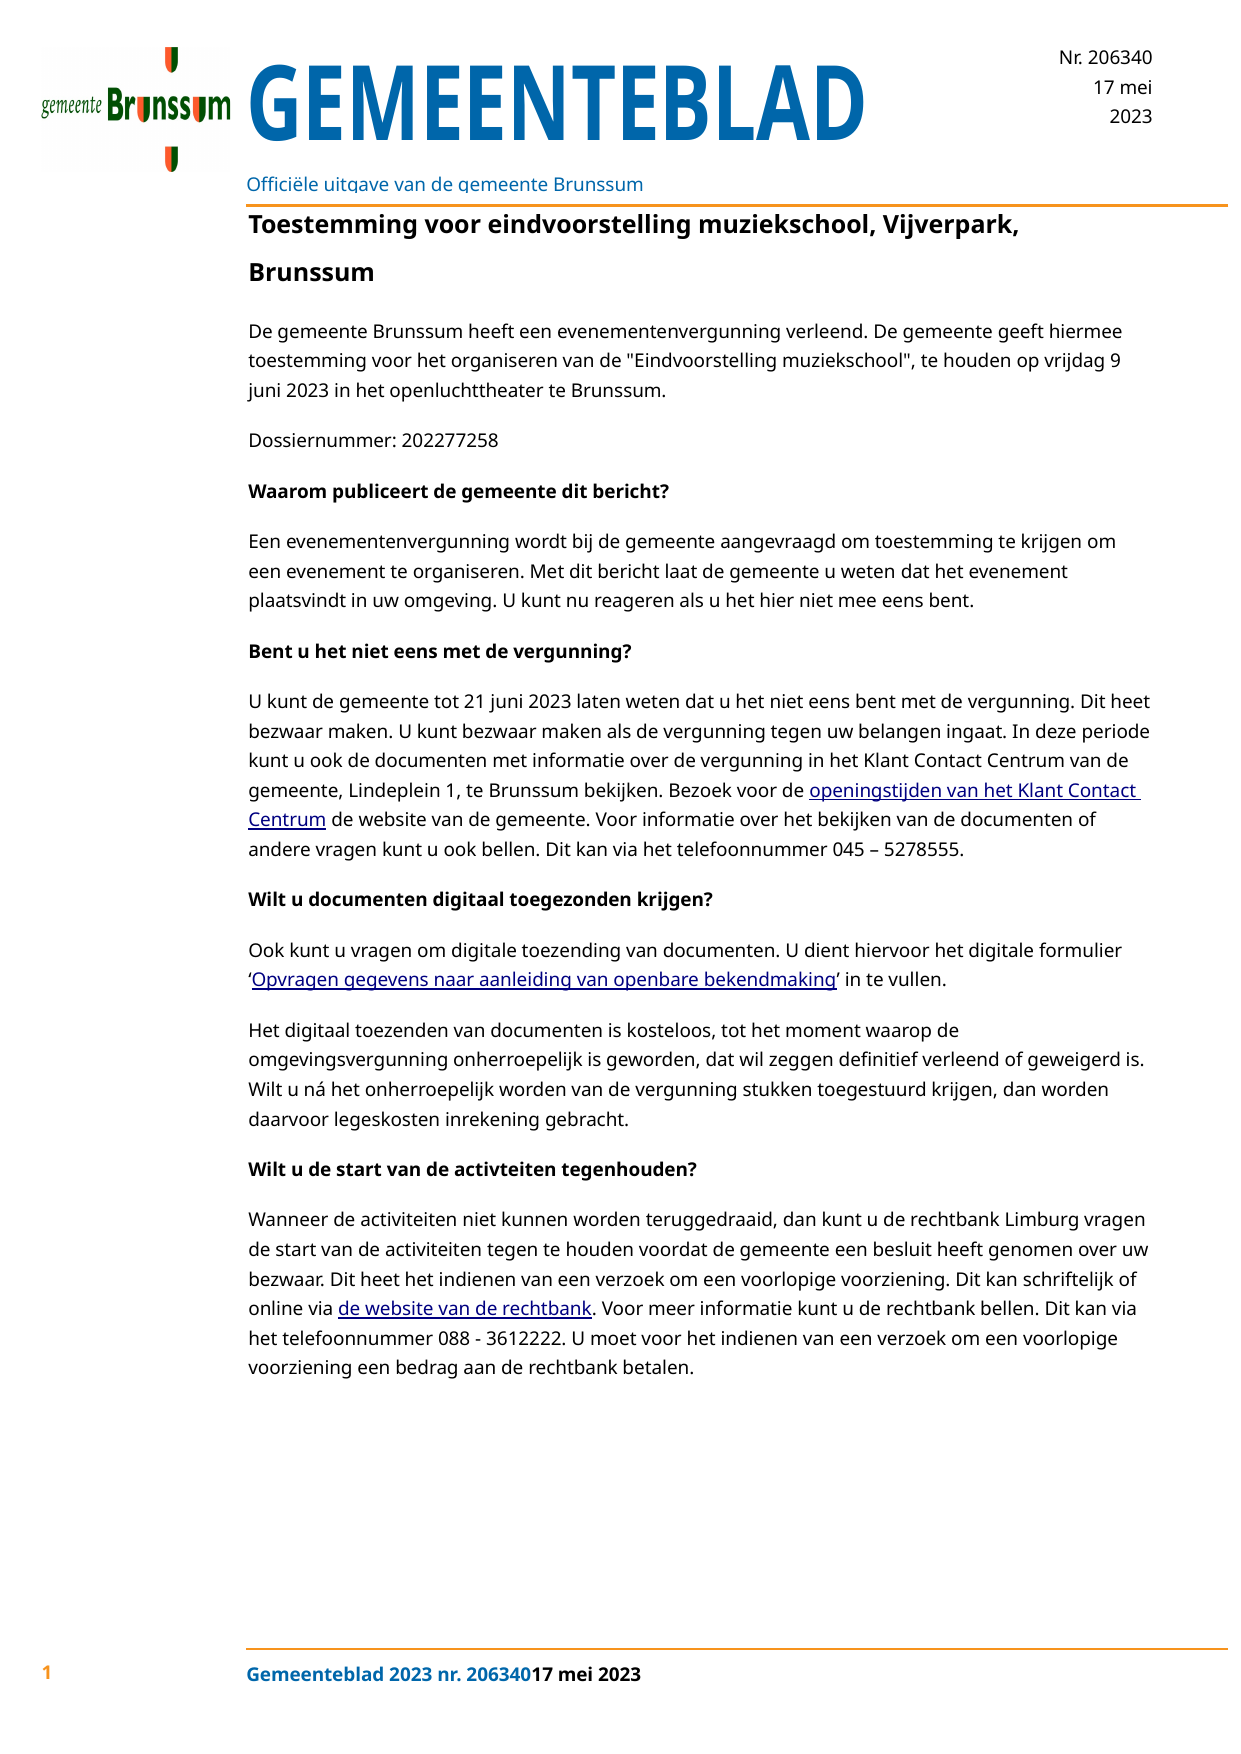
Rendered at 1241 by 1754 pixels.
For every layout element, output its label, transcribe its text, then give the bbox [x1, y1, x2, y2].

text Wilt u documenten digitaal toegezonden krijgen? [248, 887, 1152, 912]
text De gemeente Brunssum heeft een evenementenvergunning verleend. De gemeente geeft hiermee toestemming voor het organiseren van de "Eindvoorstelling muziekschool", te houden op vrijdag 9 juni 2023 in het openluchttheater te Brunssum. [248, 318, 1152, 403]
text Dossiernummer: 202277258 [248, 427, 1152, 453]
text Toestemming voor eindvoorstelling muziekschool, Vijverpark, Brunssum [248, 207, 1152, 288]
text Het digitaal toezenden van documenten is kosteloos, tot het moment waarop de omgevingsvergunning onherroepelijk is geworden, dat wil zeggen definitief verleend of geweigerd is. Wilt u ná het onherroepelijk worden van de vergunning stukken toegestuurd krijgen, dan worden daarvoor legeskosten inrekening gebracht. [248, 1017, 1152, 1132]
text Ook kunt u vragen om digitale toezending van documenten. U dient hiervoor het digitale formulier ‘Opvragen gegevens naar aanleiding van openbare bekendmaking’ in te vullen. [248, 937, 1152, 992]
text Wilt u de start van de activteiten tegenhouden? [248, 1156, 1152, 1182]
text Bent u het niet eens met de vergunning? [248, 638, 1152, 664]
picture [41, 47, 231, 172]
text Wanneer de activiteiten niet kunnen worden teruggedraaid, dan kunt u de rechtbank Limburg vragen de start van de activiteiten tegen te houden voordat de gemeente een besluit heeft genomen over uw bezwaar. Dit heet het indienen van een verzoek om een voorlopige voorziening. Dit kan schriftelijk of online via de website van de rechtbank. Voor meer informatie kunt u de rechtbank bellen. Dit kan via het telefoonnummer 088 - 3612222. U moet voor het indienen van een verzoek om een voorlopige voorziening een bedrag aan de rechtbank betalen. [248, 1207, 1152, 1380]
text U kunt de gemeente tot 21 juni 2023 laten weten dat u het niet eens bent met de vergunning. Dit heet bezwaar maken. U kunt bezwaar maken als de vergunning tegen uw belangen ingaat. In deze periode kunt u ook de documenten met informatie over de vergunning in het Klant Contact Centrum van de gemeente, Lindeplein 1, te Brunssum bekijken. Bezoek voor de openingstijden van het Klant Contact Centrum de website van de gemeente. Voor informatie over het bekijken van de documenten of andere vragen kunt u ook bellen. Dit kan via het telefoonnummer 045 – 5278555. [248, 688, 1152, 862]
text Een evenementenvergunning wordt bij de gemeente aangevraagd om toestemming te krijgen om een evenement te organiseren. Met dit bericht laat de gemeente u weten dat het evenement plaatsvindt in uw omgeving. U kunt nu reageren als u het hier niet mee eens bent. [248, 528, 1152, 613]
text Waarom publiceert de gemeente dit bericht? [248, 478, 1152, 504]
